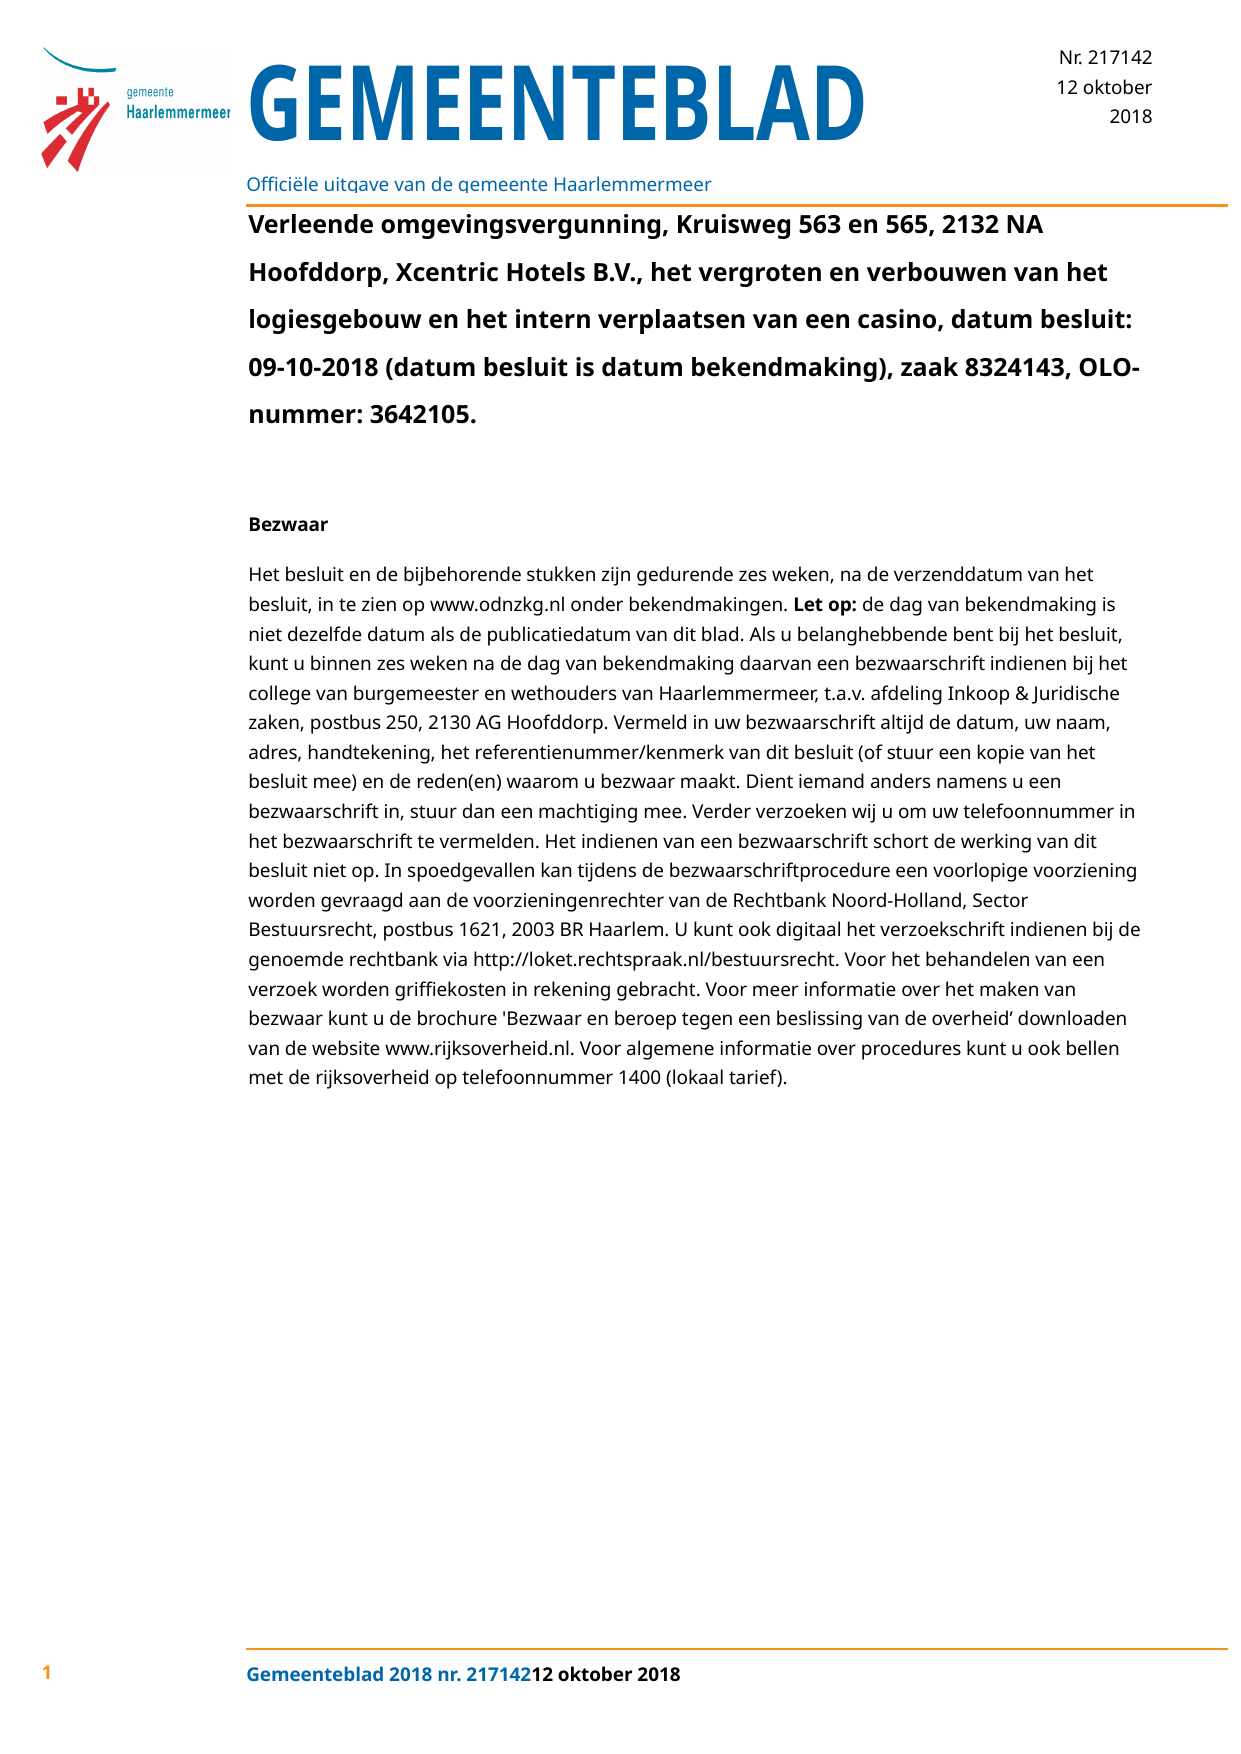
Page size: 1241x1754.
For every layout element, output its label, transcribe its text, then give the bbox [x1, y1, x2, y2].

picture [41, 47, 231, 172]
text Het besluit en de bijbehorende stukken zijn gedurende zes weken, na de verzenddatum van het besluit, in te zien op www.odnzkg.nl onder bekendmakingen. Let op: de dag van bekendmaking is niet dezelfde datum als de publicatiedatum van dit blad. Als u belanghebbende bent bij het besluit, kunt u binnen zes weken na de dag van bekendmaking daarvan een bezwaarschrift indienen bij het college van burgemeester en wethouders van Haarlemmermeer, t.a.v. afdeling Inkoop & Juridische zaken, postbus 250, 2130 AG Hoofddorp. Vermeld in uw bezwaarschrift altijd de datum, uw naam, adres, handtekening, het referentienummer/kenmerk van dit besluit (of stuur een kopie van het besluit mee) en de reden(en) waarom u bezwaar maakt. Dient iemand anders namens u een bezwaarschrift in, stuur dan een machtiging mee. Verder verzoeken wij u om uw telefoonnummer in het bezwaarschrift te vermelden. Het indienen van een bezwaarschrift schort de werking van dit besluit niet op. In spoedgevallen kan tijdens de bezwaarschriftprocedure een voorlopige voorziening worden gevraagd aan de voorzieningenrechter van de Rechtbank Noord-Holland, Sector Bestuursrecht, postbus 1621, 2003 BR Haarlem. U kunt ook digitaal het verzoekschrift indienen bij de genoemde rechtbank via http://loket.rechtspraak.nl/bestuursrecht. Voor het behandelen van een verzoek worden griffiekosten in rekening gebracht. Voor meer informatie over het maken van bezwaar kunt u de brochure 'Bezwaar en beroep tegen een beslissing van de overheid’ downloaden van de website www.rijksoverheid.nl. Voor algemene informatie over procedures kunt u ook bellen met de rijksoverheid op telefoonnummer 1400 (lokaal tarief). [248, 562, 1152, 1090]
text Bezwaar [248, 511, 1152, 537]
text Verleende omgevingsvergunning, Kruisweg 563 en 565, 2132 NA Hoofddorp, Xcentric Hotels B.V., het vergroten en verbouwen van het logiesgebouw en het intern verplaatsen van een casino, datum besluit: 09-10-2018 (datum besluit is datum bekendmaking), zaak 8324143, OLO-nummer: 3642105. [248, 207, 1152, 431]
